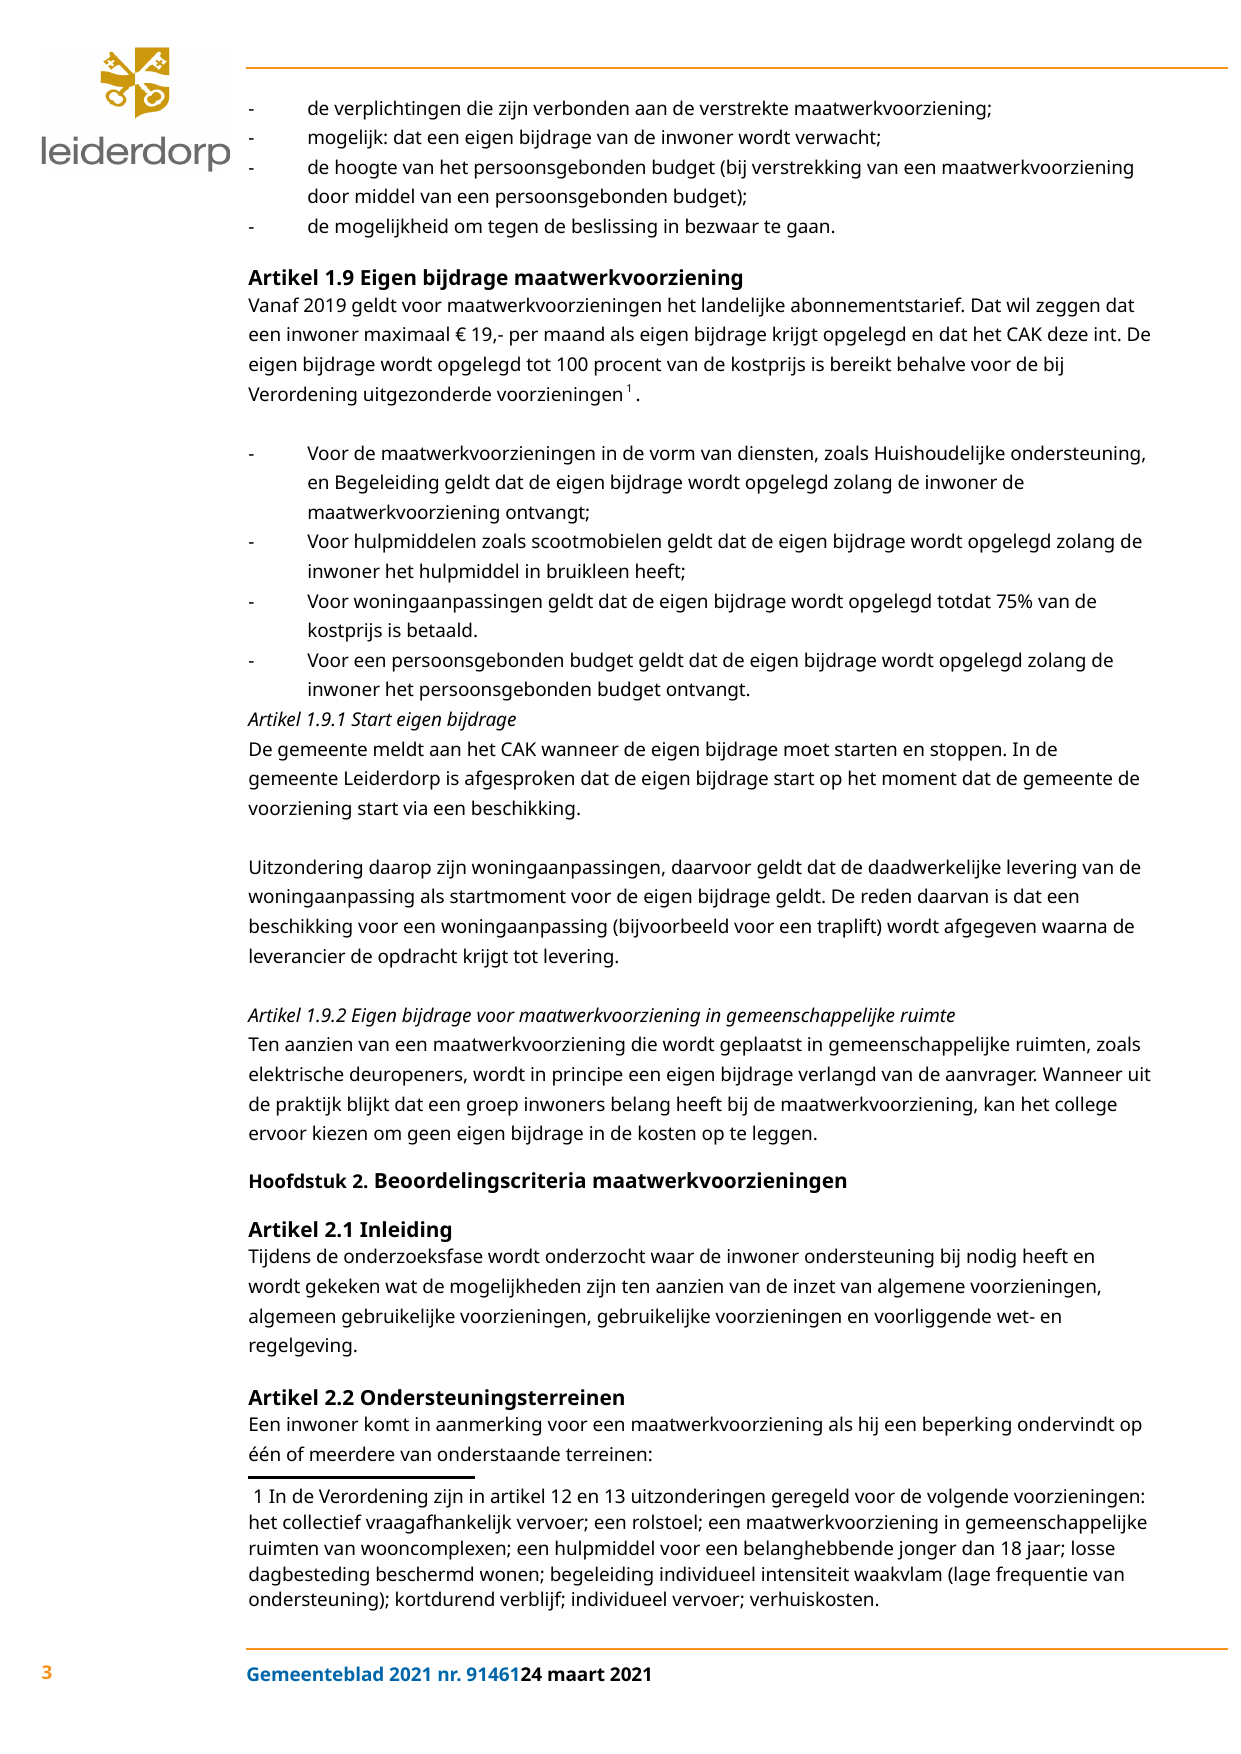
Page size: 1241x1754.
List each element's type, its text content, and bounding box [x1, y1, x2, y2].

text Artikel 1.9 Eigen bijdrage maatwerkvoorziening [248, 263, 1152, 292]
list Voor woningaanpassingen geldt dat de eigen bijdrage wordt opgelegd totdat 75% van de kostprijs is betaald. [248, 588, 1152, 643]
text Hoofdstuk 2. Beoordelingscriteria maatwerkvoorzieningen [248, 1166, 1152, 1194]
text Artikel 1.9.1 Start eigen bijdrage [248, 706, 1152, 732]
text Uitzondering daarop zijn woningaanpassingen, daarvoor geldt dat de daadwerkelijke levering van de woningaanpassing als startmoment voor de eigen bijdrage geldt. De reden daarvan is dat een beschikking voor een woningaanpassing (bijvoorbeeld voor een traplift) wordt afgegeven waarna de leverancier de opdracht krijgt tot levering. [248, 854, 1152, 968]
text Ten aanzien van een maatwerkvoorziening die wordt geplaatst in gemeenschappelijke ruimten, zoals elektrische deuropeners, wordt in principe een eigen bijdrage verlangd van de aanvrager. Wanneer uit de praktijk blijkt dat een groep inwoners belang heeft bij de maatwerkvoorziening, kan het college ervoor kiezen om geen eigen bijdrage in de kosten op te leggen. [248, 1032, 1152, 1146]
list de hoogte van het persoonsgebonden budget (bij verstrekking van een maatwerkvoorziening door middel van een persoonsgebonden budget); [248, 154, 1152, 209]
list Voor de maatwerkvoorzieningen in de vorm van diensten, zoals Huishoudelijke ondersteuning, en Begeleiding geldt dat de eigen bijdrage wordt opgelegd zolang de inwoner de maatwerkvoorziening ontvangt; [248, 440, 1152, 525]
text De gemeente meldt aan het CAK wanneer de eigen bijdrage moet starten en stoppen. In de gemeente Leiderdorp is afgesproken dat de eigen bijdrage start op het moment dat de gemeente de voorziening start via een beschikking. [248, 736, 1152, 821]
list de verplichtingen die zijn verbonden aan de verstrekte maatwerkvoorziening; [248, 95, 1152, 121]
list de mogelijkheid om tegen de beslissing in bezwaar te gaan. [248, 213, 1152, 239]
list Voor hulpmiddelen zoals scootmobielen geldt dat de eigen bijdrage wordt opgelegd zolang de inwoner het hulpmiddel in bruikleen heeft; [248, 529, 1152, 584]
picture [41, 47, 231, 172]
list Voor een persoonsgebonden budget geldt dat de eigen bijdrage wordt opgelegd zolang de inwoner het persoonsgebonden budget ontvangt. [248, 647, 1152, 702]
text Artikel 1.9.2 Eigen bijdrage voor maatwerkvoorziening in gemeenschappelijke ruimte [248, 1002, 1152, 1028]
text Vanaf 2019 geldt voor maatwerkvoorzieningen het landelijke abonnementstarief. Dat wil zeggen dat een inwoner maximaal € 19,- per maand als eigen bijdrage krijgt opgelegd en dat het CAK deze int. De eigen bijdrage wordt opgelegd tot 100 procent van de kostprijs is bereikt behalve voor de bij Verordening uitgezonderde voorzieningen. [248, 292, 1152, 406]
list mogelijk: dat een eigen bijdrage van de inwoner wordt verwacht; [248, 124, 1152, 150]
text Tijdens de onderzoeksfase wordt onderzocht waar de inwoner ondersteuning bij nodig heeft en wordt gekeken wat de mogelijkheden zijn ten aanzien van de inzet van algemene voorzieningen, algemeen gebruikelijke voorzieningen, gebruikelijke voorzieningen en voorliggende wet- en regelgeving. [248, 1244, 1152, 1358]
text Artikel 2.1 Inleiding [248, 1215, 1152, 1244]
text Artikel 2.2 Ondersteuningsterreinen [248, 1383, 1152, 1411]
text In de Verordening zijn in artikel 12 en 13 uitzonderingen geregeld voor de volgende voorzieningen: het collectief vraagafhankelijk vervoer; een rolstoel; een maatwerkvoorziening in gemeenschappelijke ruimten van wooncomplexen; een hulpmiddel voor een belanghebbende jonger dan 18 jaar; losse dagbesteding beschermd wonen; begeleiding individueel intensiteit waakvlam (lage frequentie van ondersteuning); kortdurend verblijf; individueel vervoer; verhuiskosten. [248, 1483, 1152, 1612]
text Een inwoner komt in aanmerking voor een maatwerkvoorziening als hij een beperking ondervindt op één of meerdere van onderstaande terreinen: [248, 1411, 1152, 1467]
